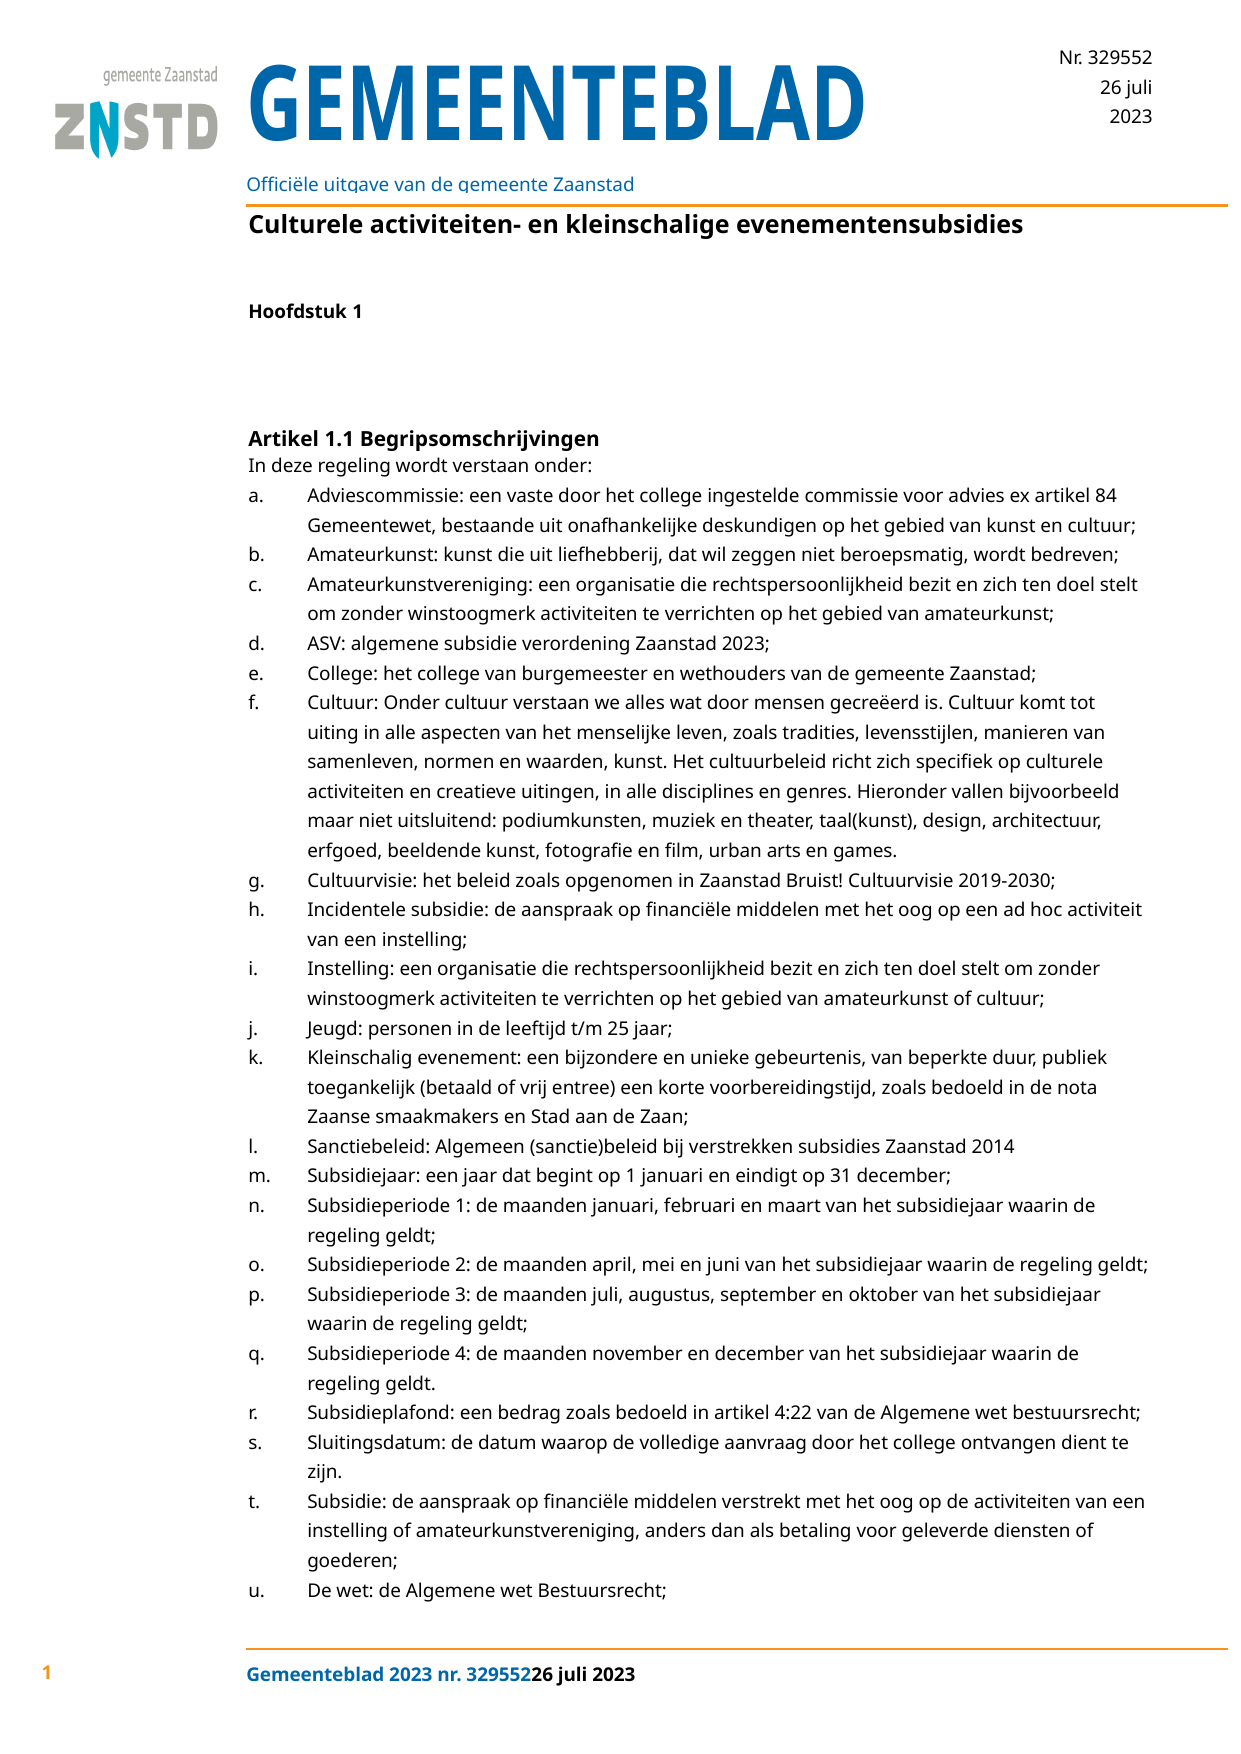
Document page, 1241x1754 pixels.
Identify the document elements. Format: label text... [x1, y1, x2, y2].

list Kleinschalig evenement: een bijzondere en unieke gebeurtenis, van beperkte duur, publiek toegankelijk (betaald of vrij entree) een korte voorbereidingstijd, zoals bedoeld in de nota Zaanse smaakmakers en Stad aan de Zaan; [248, 1044, 1152, 1129]
text Hoofdstuk 1 [248, 296, 1152, 324]
list Amateurkunst: kunst die uit liefhebberij, dat wil zeggen niet beroepsmatig, wordt bedreven; [248, 541, 1152, 567]
list Subsidieplafond: een bedrag zoals bedoeld in artikel 4:22 van de Algemene wet bestuursrecht; [248, 1399, 1152, 1425]
list Instelling: een organisatie die rechtspersoonlijkheid bezit en zich ten doel stelt om zonder winstoogmerk activiteiten te verrichten op het gebied van amateurkunst of cultuur; [248, 956, 1152, 1011]
list Subsidieperiode 1: de maanden januari, februari en maart van het subsidiejaar waarin de regeling geldt; [248, 1192, 1152, 1247]
list Subsidieperiode 4: de maanden november en december van het subsidiejaar waarin de regeling geldt. [248, 1340, 1152, 1395]
list College: het college van burgemeester en wethouders van de gemeente Zaanstad; [248, 660, 1152, 685]
list Cultuurvisie: het beleid zoals opgenomen in Zaanstad Bruist! Cultuurvisie 2019-2030; [248, 867, 1152, 892]
list Subsidie: de aanspraak op financiële middelen verstrekt met het oog op de activiteiten van een instelling of amateurkunstvereniging, anders dan als betaling voor geleverde diensten of goederen; [248, 1488, 1152, 1573]
list De wet: de Algemene wet Bestuursrecht; [248, 1577, 1152, 1602]
list Subsidieperiode 3: de maanden juli, augustus, september en oktober van het subsidiejaar waarin de regeling geldt; [248, 1281, 1152, 1336]
list Amateurkunstvereniging: een organisatie die rechtspersoonlijkheid bezit en zich ten doel stelt om zonder winstoogmerk activiteiten te verrichten op het gebied van amateurkunst; [248, 571, 1152, 626]
text Culturele activiteiten- en kleinschalige evenementensubsidies [248, 207, 1152, 241]
list Sanctiebeleid: Algemeen (sanctie)beleid bij verstrekken subsidies Zaanstad 2014 [248, 1133, 1152, 1159]
list ASV: algemene subsidie verordening Zaanstad 2023; [248, 630, 1152, 656]
list Cultuur: Onder cultuur verstaan we alles wat door mensen gecreëerd is. Cultuur komt tot uiting in alle aspecten van het menselijke leven, zoals tradities, levensstijlen, manieren van samenleven, normen en waarden, kunst. Het cultuurbeleid richt zich specifiek op culturele activiteiten en creatieve uitingen, in alle disciplines en genres. Hieronder vallen bijvoorbeeld maar niet uitsluitend: podiumkunsten, muziek en theater, taal(kunst), design, architectuur, erfgoed, beeldende kunst, fotografie en film, urban arts en games. [248, 689, 1152, 863]
list Incidentele subsidie: de aanspraak op financiële middelen met het oog op een ad hoc activiteit van een instelling; [248, 896, 1152, 952]
list Jeugd: personen in de leeftijd t/m 25 jaar; [248, 1015, 1152, 1040]
text In deze regeling wordt verstaan onder: [248, 453, 1152, 478]
text Artikel 1.1 Begripsomschrijvingen [248, 424, 1152, 453]
list Adviescommissie: een vaste door het college ingestelde commissie voor advies ex artikel 84 Gemeentewet, bestaande uit onafhankelijke deskundigen op het gebied van kunst en cultuur; [248, 482, 1152, 537]
list Sluitingsdatum: de datum waarop de volledige aanvraag door het college ontvangen dient te zijn. [248, 1429, 1152, 1484]
picture [41, 47, 231, 172]
list Subsidieperiode 2: de maanden april, mei en juni van het subsidiejaar waarin de regeling geldt; [248, 1251, 1152, 1277]
list Subsidiejaar: een jaar dat begint op 1 januari en eindigt op 31 december; [248, 1163, 1152, 1188]
